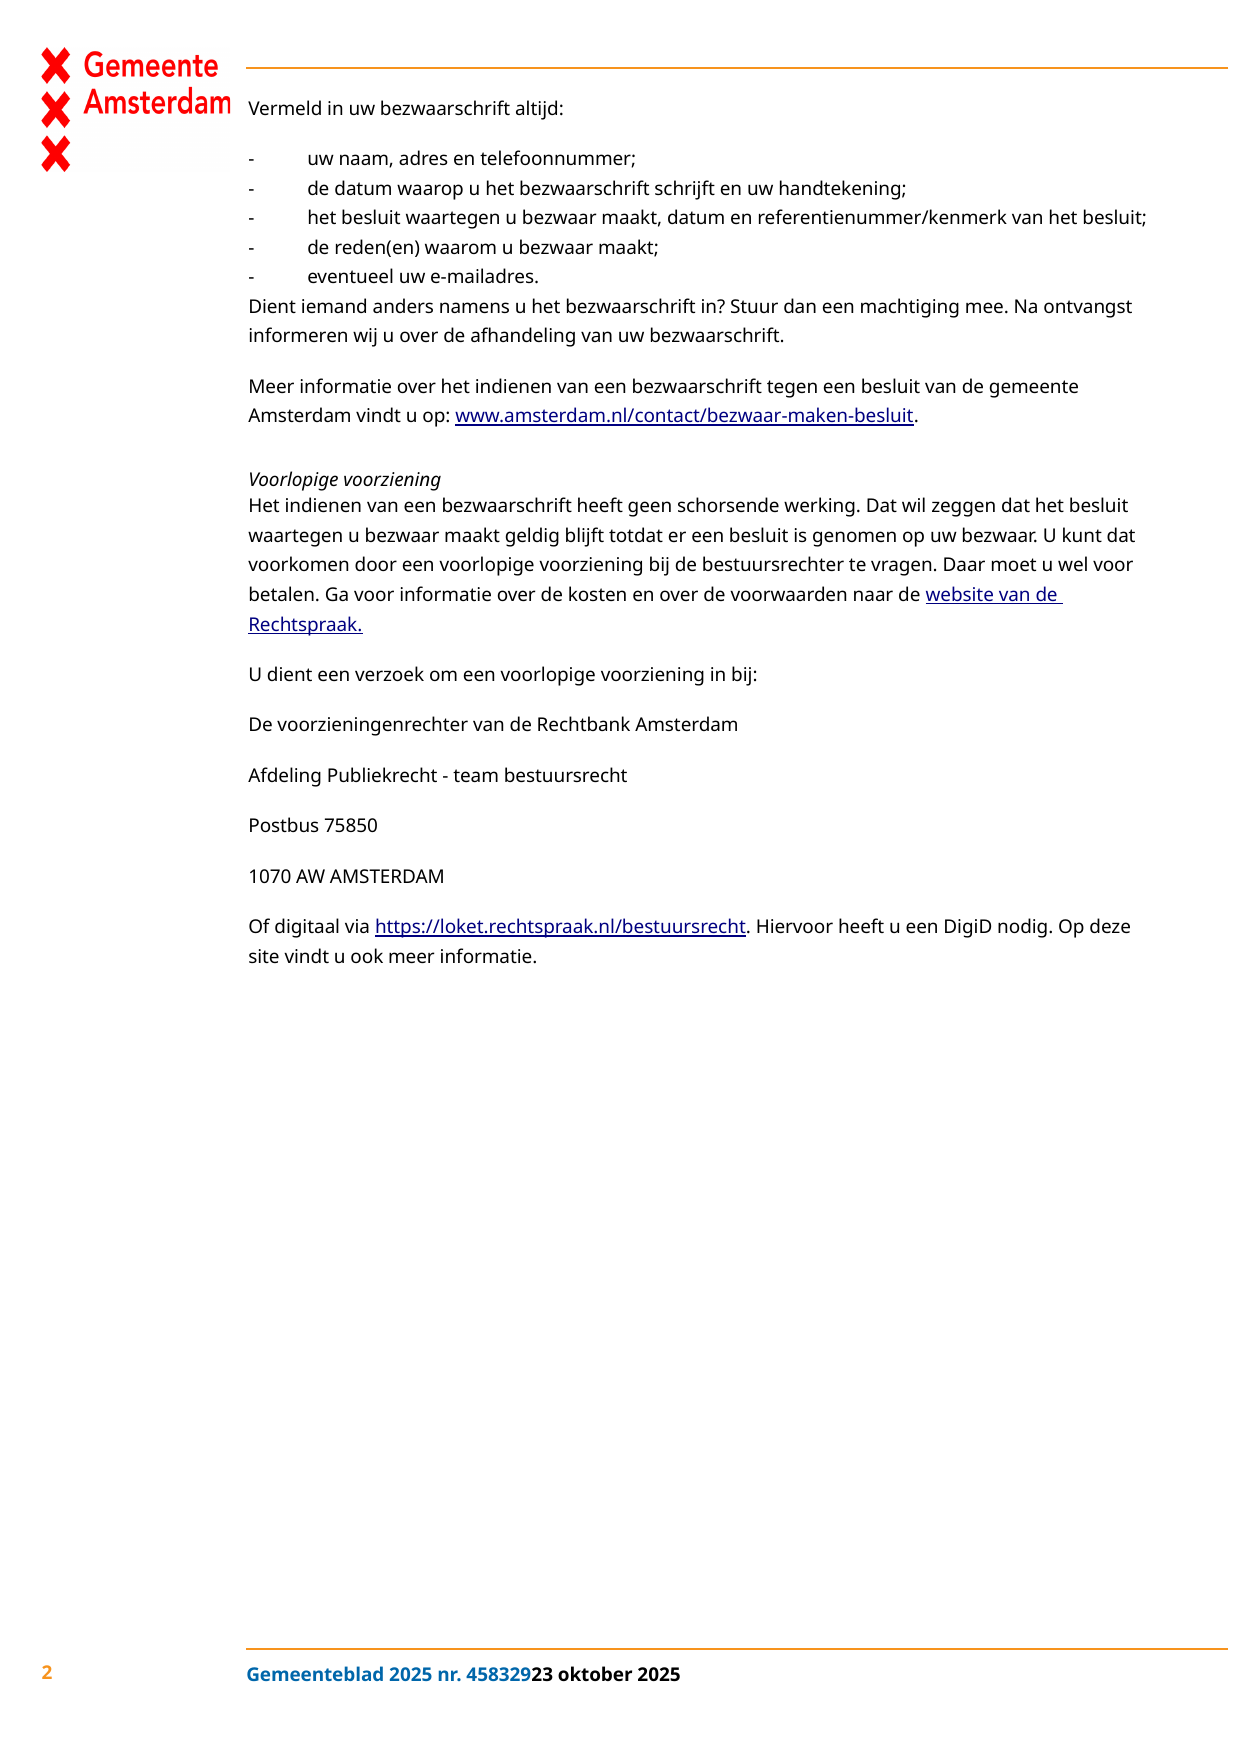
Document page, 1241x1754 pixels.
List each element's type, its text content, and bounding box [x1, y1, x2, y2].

list het besluit waartegen u bezwaar maakt, datum en referentienummer/kenmerk van het besluit; [248, 204, 1152, 230]
list de datum waarop u het bezwaarschrift schrijft en uw handtekening; [248, 175, 1152, 201]
text Voorlopige voorziening [248, 467, 1152, 492]
text De voorzieningenrechter van de Rechtbank Amsterdam [248, 712, 1152, 737]
text Dient iemand anders namens u het bezwaarschrift in? Stuur dan een machtiging mee. Na ontvangst informeren wij u over de afhandeling van uw bezwaarschrift. [248, 293, 1152, 348]
text Postbus 75850 [248, 812, 1152, 838]
text U dient een verzoek om een voorlopige voorziening in bij: [248, 661, 1152, 687]
text Of digitaal via https://loket.rechtspraak.nl/bestuursrecht. Hiervoor heeft u een DigiD nodig. Op deze site vindt u ook meer informatie. [248, 913, 1152, 968]
text Afdeling Publiekrecht - team bestuursrecht [248, 762, 1152, 788]
list uw naam, adres en telefoonnummer; [248, 145, 1152, 171]
list eventueel uw e-mailadres. [248, 263, 1152, 289]
text Het indienen van een bezwaarschrift heeft geen schorsende werking. Dat wil zeggen dat het besluit waartegen u bezwaar maakt geldig blijft totdat er een besluit is genomen op uw bezwaar. U kunt dat voorkomen door een voorlopige voorziening bij de bestuursrechter te vragen. Daar moet u wel voor betalen. Ga voor informatie over de kosten en over de voorwaarden naar de website van de Rechtspraak. [248, 492, 1152, 636]
list de reden(en) waarom u bezwaar maakt; [248, 234, 1152, 260]
picture [41, 47, 231, 172]
text Vermeld in uw bezwaarschrift altijd: [248, 95, 1152, 121]
text Meer informatie over het indienen van een bezwaarschrift tegen een besluit van de gemeente Amsterdam vindt u op: www.amsterdam.nl/contact/bezwaar-maken-besluit. [248, 373, 1152, 428]
text 1070 AW AMSTERDAM [248, 863, 1152, 888]
